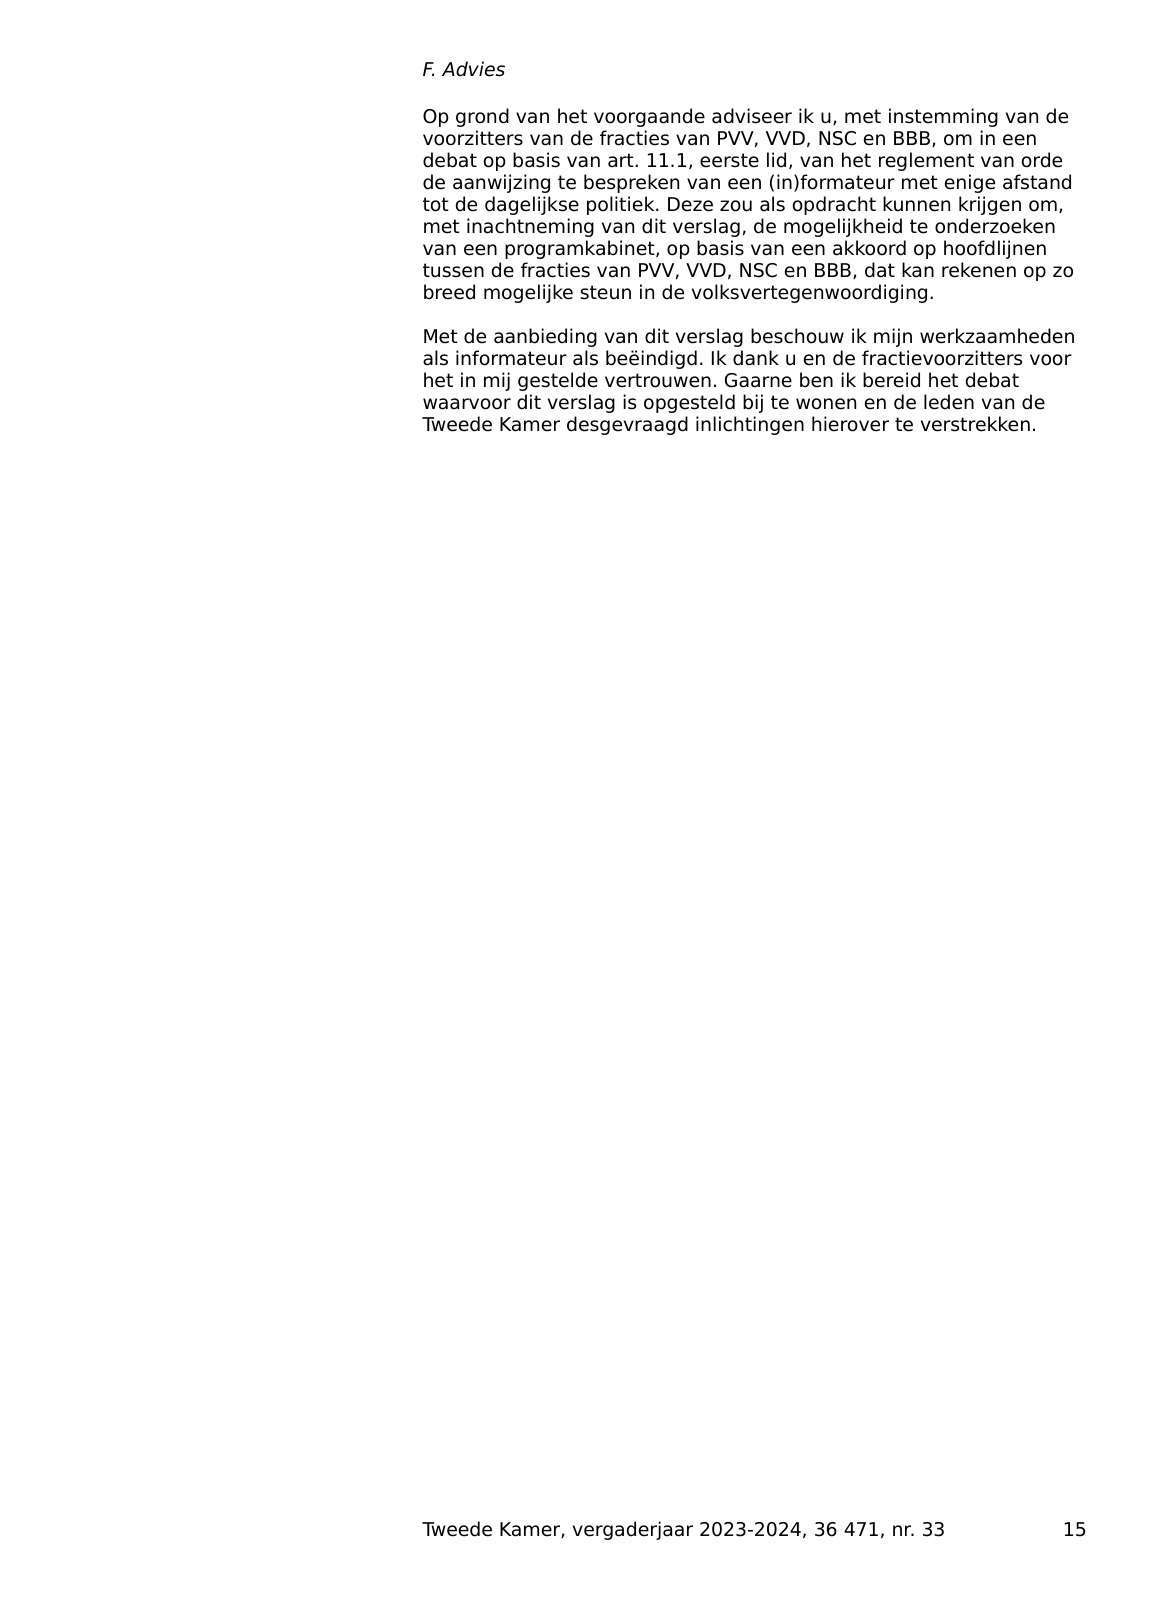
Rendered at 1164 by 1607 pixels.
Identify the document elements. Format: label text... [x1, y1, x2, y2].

text Op grond van het voorgaande adviseer ik u, met instemming van de voorzitters van de fracties van PVV, VVD, NSC en BBB, om in een debat op basis van art. 11.1, eerste lid, van het reglement van orde de aanwijzing te bespreken van een (in)formateur met enige afstand tot de dagelijkse politiek. Deze zou als opdracht kunnen krijgen om, met inachtneming van dit verslag, de mogelijkheid te onderzoeken van een programkabinet, op basis van een akkoord op hoofdlijnen tussen de fracties van PVV, VVD, NSC en BBB, dat kan rekenen op zo breed mogelijke steun in de volksvertegenwoordiging. [422, 106, 1087, 304]
text Met de aanbieding van dit verslag beschouw ik mijn werkzaamheden als informateur als beëindigd. Ik dank u en de fractievoorzitters voor het in mij gestelde vertrouwen. Gaarne ben ik bereid het debat waarvoor dit verslag is opgesteld bij te wonen en de leden van de Tweede Kamer desgevraagd inlichtingen hierover te verstrekken. [422, 326, 1087, 436]
subtitle F. Advies [422, 59, 1087, 81]
